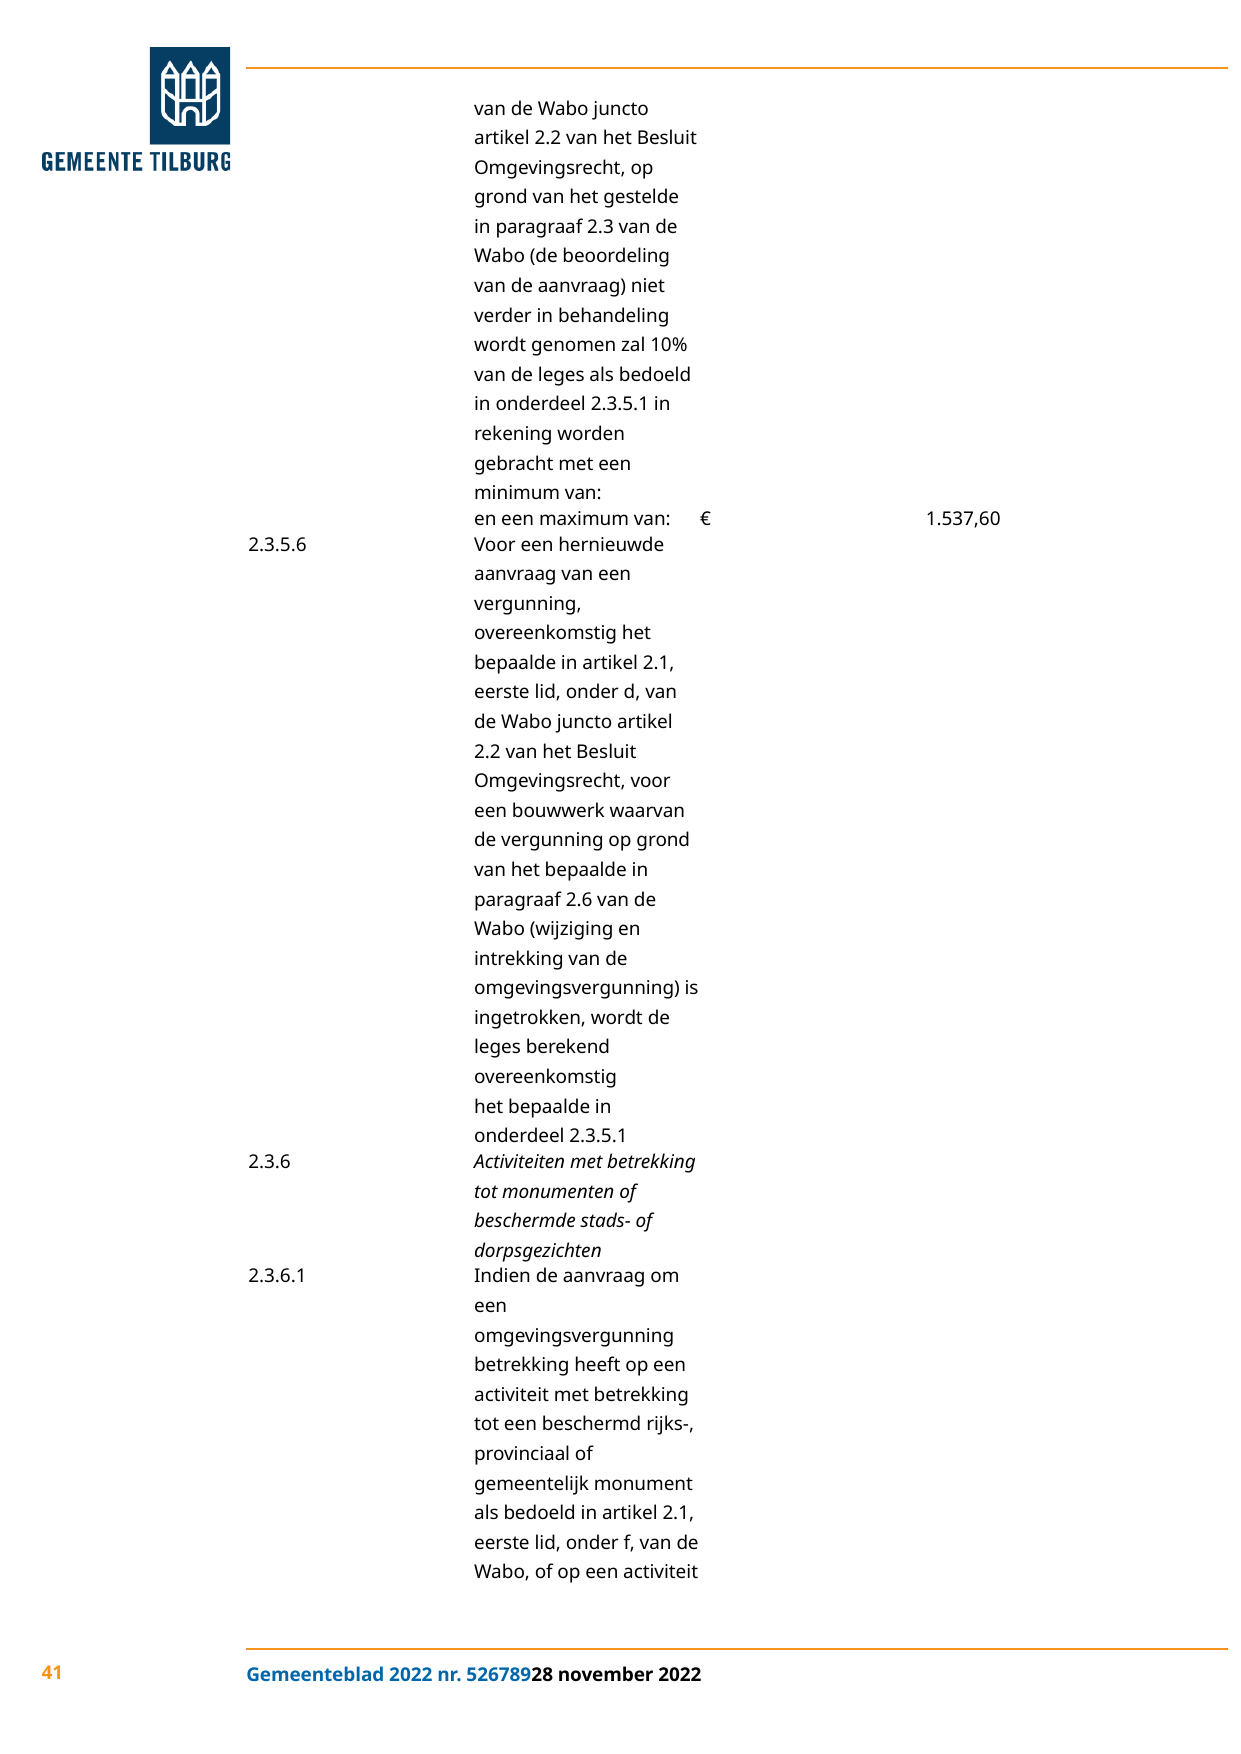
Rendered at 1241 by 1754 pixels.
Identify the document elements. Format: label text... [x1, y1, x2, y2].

table_cell [926, 1148, 1152, 1263]
table_cell 2.3.6.1 [248, 1263, 474, 1584]
table_cell van de Wabo juncto artikel 2.2 van het Besluit Omgevingsrecht, op grond van het gestelde in paragraaf 2.3 van de Wabo (de beoordeling van de aanvraag) niet verder in behandeling wordt genomen zal 10% van de leges als bedoeld in onderdeel 2.3.5.1 in rekening worden gebracht met een minimum van: [474, 95, 700, 505]
table_cell [248, 95, 474, 505]
picture [41, 47, 231, 172]
table_cell [248, 505, 474, 531]
table_cell 1.537,60 [926, 505, 1152, 531]
table_cell [700, 531, 926, 1148]
table_cell [926, 95, 1152, 505]
table_cell [926, 531, 1152, 1148]
table_cell [700, 1148, 926, 1263]
table_cell € [700, 505, 926, 531]
table_cell [700, 1263, 926, 1584]
table_cell 2.3.5.6 [248, 531, 474, 1148]
table_cell 2.3.6 [248, 1148, 474, 1263]
table_cell en een maximum van: [474, 505, 700, 531]
table_cell Voor een hernieuwde aanvraag van een vergunning, overeenkomstig het bepaalde in artikel 2.1, eerste lid, onder d, van de Wabo juncto artikel 2.2 van het Besluit Omgevingsrecht, voor een bouwwerk waarvan de vergunning op grond van het bepaalde in paragraaf 2.6 van de Wabo (wijziging en intrekking van de omgevingsvergunning) is ingetrokken, wordt de leges berekend overeenkomstig het bepaalde in onderdeel 2.3.5.1 [474, 531, 700, 1148]
table_cell Indien de aanvraag om een omgevingsvergunning betrekking heeft op een activiteit met betrekking tot een beschermd rijks-, provinciaal of gemeentelijk monument als bedoeld in artikel 2.1, eerste lid, onder f, van de Wabo, of op een activiteit [474, 1263, 700, 1584]
table_cell [700, 95, 926, 505]
table_cell Activiteiten met betrekking tot monumenten of beschermde stads- of dorpsgezichten [474, 1148, 700, 1263]
table_cell [926, 1263, 1152, 1584]
